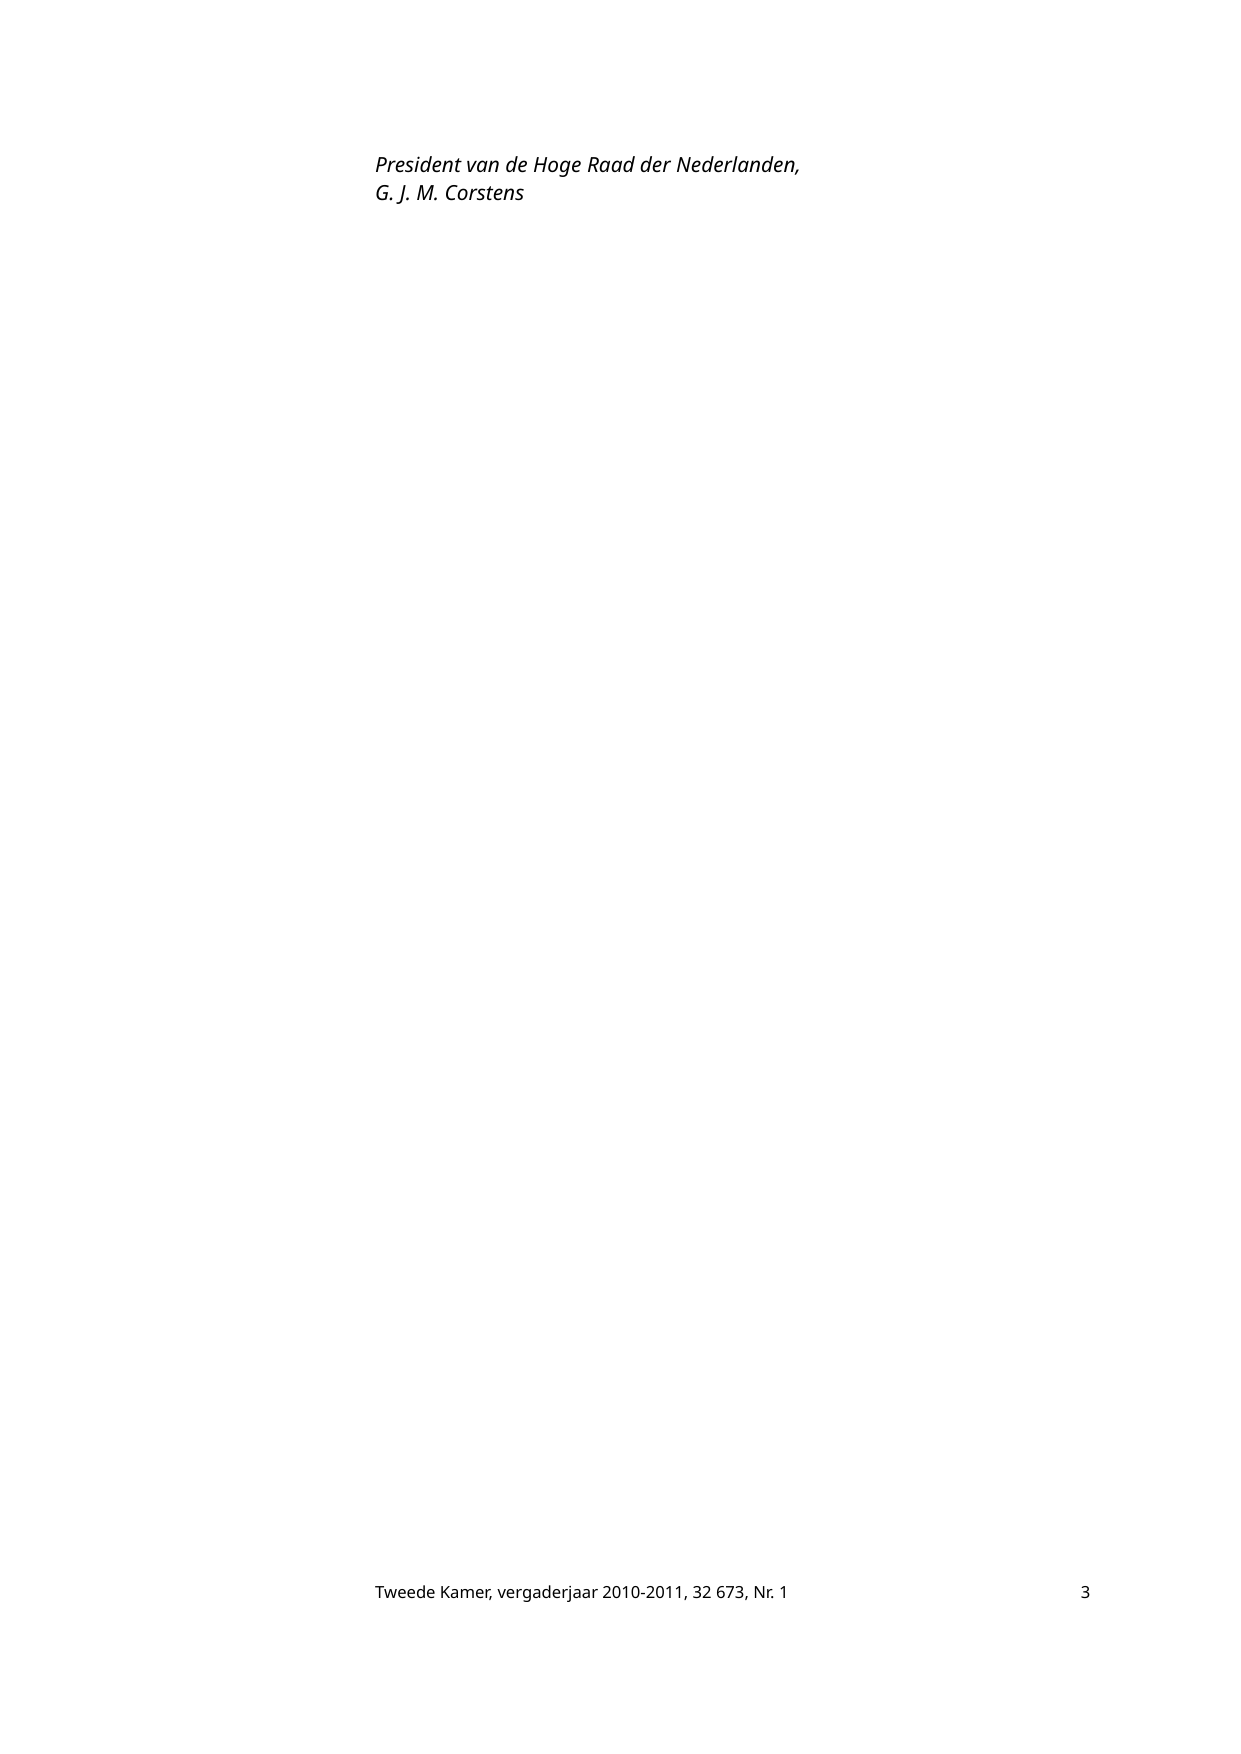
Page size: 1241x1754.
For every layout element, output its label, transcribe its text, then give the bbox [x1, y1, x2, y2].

text G. J. M. Corstens [375, 178, 1090, 207]
text President van de Hoge Raad der Nederlanden, [375, 150, 1090, 178]
